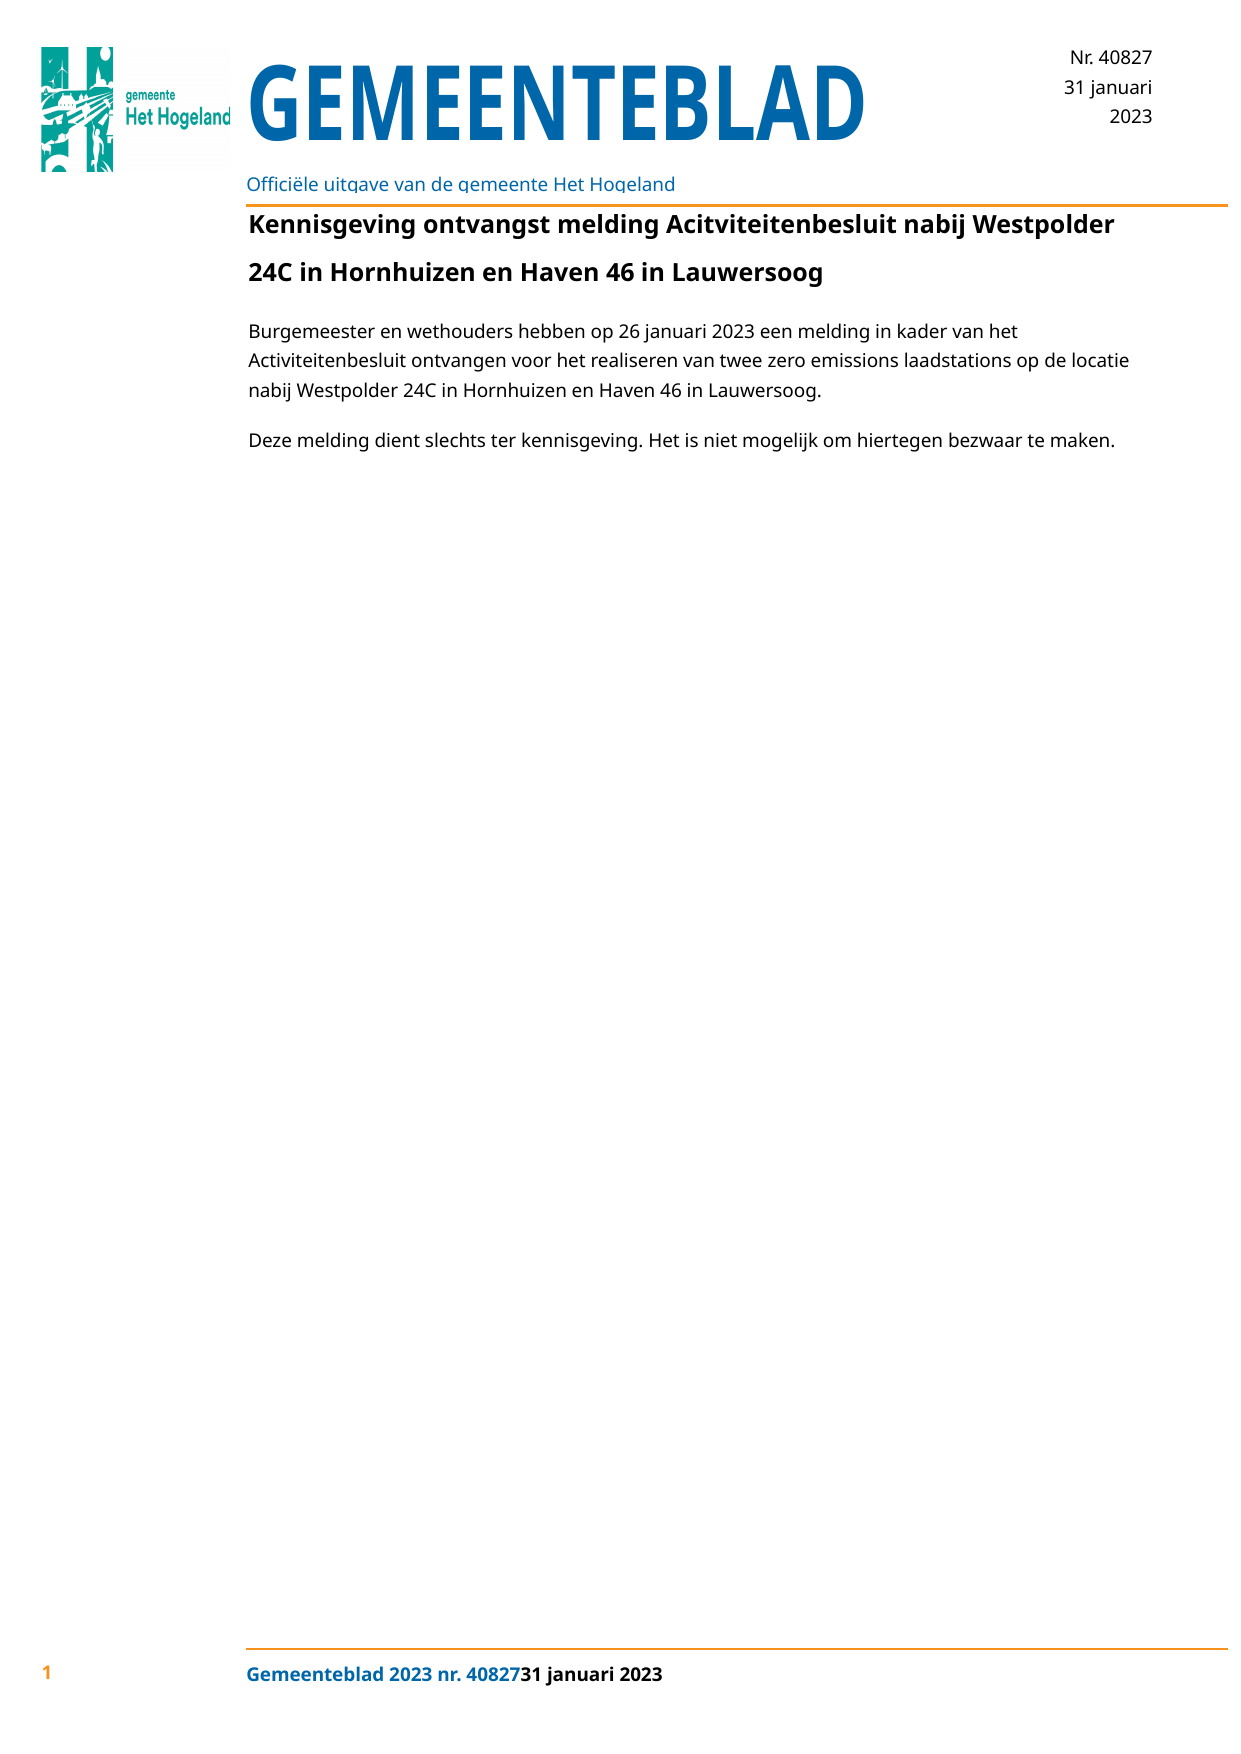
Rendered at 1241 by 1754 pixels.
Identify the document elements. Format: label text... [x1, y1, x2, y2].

picture [41, 47, 231, 172]
text Kennisgeving ontvangst melding Acitviteitenbesluit nabij Westpolder 24C in Hornhuizen en Haven 46 in Lauwersoog [248, 207, 1152, 288]
text Burgemeester en wethouders hebben op 26 januari 2023 een melding in kader van het Activiteitenbesluit ontvangen voor het realiseren van twee zero emissions laadstations op de locatie nabij Westpolder 24C in Hornhuizen en Haven 46 in Lauwersoog. [248, 318, 1152, 403]
text Deze melding dient slechts ter kennisgeving. Het is niet mogelijk om hiertegen bezwaar te maken. [248, 427, 1152, 453]
